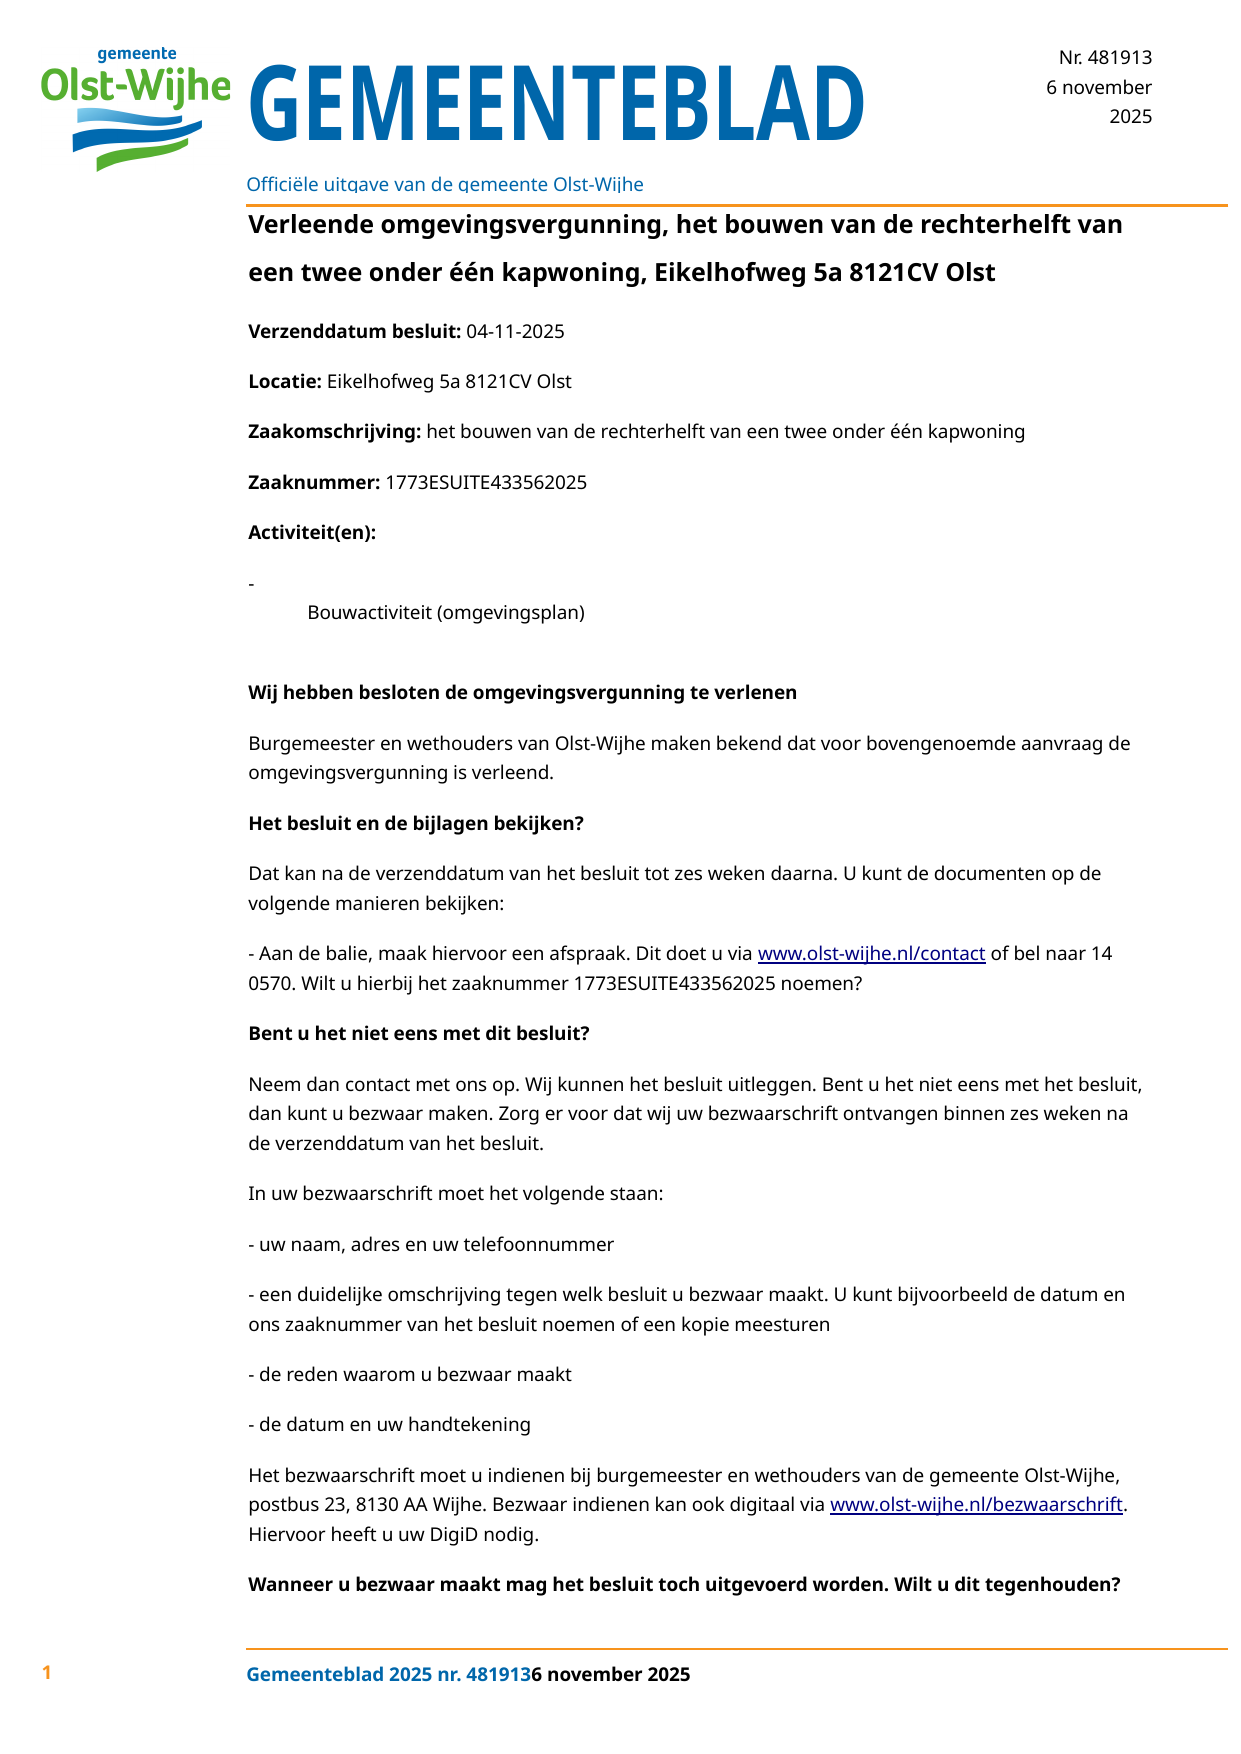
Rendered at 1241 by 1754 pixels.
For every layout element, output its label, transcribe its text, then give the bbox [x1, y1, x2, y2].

text - de datum en uw handtekening [248, 1412, 1152, 1437]
text Activiteit(en): [248, 519, 1152, 545]
list Bouwactiviteit (omgevingsplan) [248, 599, 1152, 625]
text Wij hebben besloten de omgevingsvergunning te verlenen [248, 679, 1152, 705]
text - de reden waarom u bezwaar maakt [248, 1361, 1152, 1387]
text Het besluit en de bijlagen bekijken? [248, 810, 1152, 836]
picture [41, 47, 231, 172]
text Locatie: Eikelhofweg 5a 8121CV Olst [248, 368, 1152, 394]
text Dat kan na de verzenddatum van het besluit tot zes weken daarna. U kunt de documenten op de volgende manieren bekijken: [248, 860, 1152, 916]
text Neem dan contact met ons op. Wij kunnen het besluit uitleggen. Bent u het niet eens met het besluit, dan kunt u bezwaar maken. Zorg er voor dat wij uw bezwaarschrift ontvangen binnen zes weken na de verzenddatum van het besluit. [248, 1071, 1152, 1156]
text - Aan de balie, maak hiervoor een afspraak. Dit doet u via www.olst-wijhe.nl/contact of bel naar 14 0570. Wilt u hierbij het zaaknummer 1773ESUITE433562025 noemen? [248, 940, 1152, 996]
text Zaakomschrijving: het bouwen van de rechterhelft van een twee onder één kapwoning [248, 419, 1152, 444]
text Verzenddatum besluit: 04-11-2025 [248, 318, 1152, 344]
text - een duidelijke omschrijving tegen welk besluit u bezwaar maakt. U kunt bijvoorbeeld de datum en ons zaaknummer van het besluit noemen of een kopie meesturen [248, 1281, 1152, 1337]
text Verleende omgevingsvergunning, het bouwen van de rechterhelft van een twee onder één kapwoning, Eikelhofweg 5a 8121CV Olst [248, 207, 1152, 288]
text In uw bezwaarschrift moet het volgende staan: [248, 1180, 1152, 1206]
text - uw naam, adres en uw telefoonnummer [248, 1231, 1152, 1257]
text Burgemeester en wethouders van Olst-Wijhe maken bekend dat voor bovengenoemde aanvraag de omgevingsvergunning is verleend. [248, 730, 1152, 785]
text Zaaknummer: 1773ESUITE433562025 [248, 469, 1152, 495]
text Het bezwaarschrift moet u indienen bij burgemeester en wethouders van de gemeente Olst-Wijhe, postbus 23, 8130 AA Wijhe. Bezwaar indienen kan ook digitaal via www.olst-wijhe.nl/bezwaarschrift. Hiervoor heeft u uw DigiD nodig. [248, 1462, 1152, 1547]
text Bent u het niet eens met dit besluit? [248, 1020, 1152, 1046]
text Wanneer u bezwaar maakt mag het besluit toch uitgevoerd worden. Wilt u dit tegenhouden? [248, 1572, 1152, 1597]
